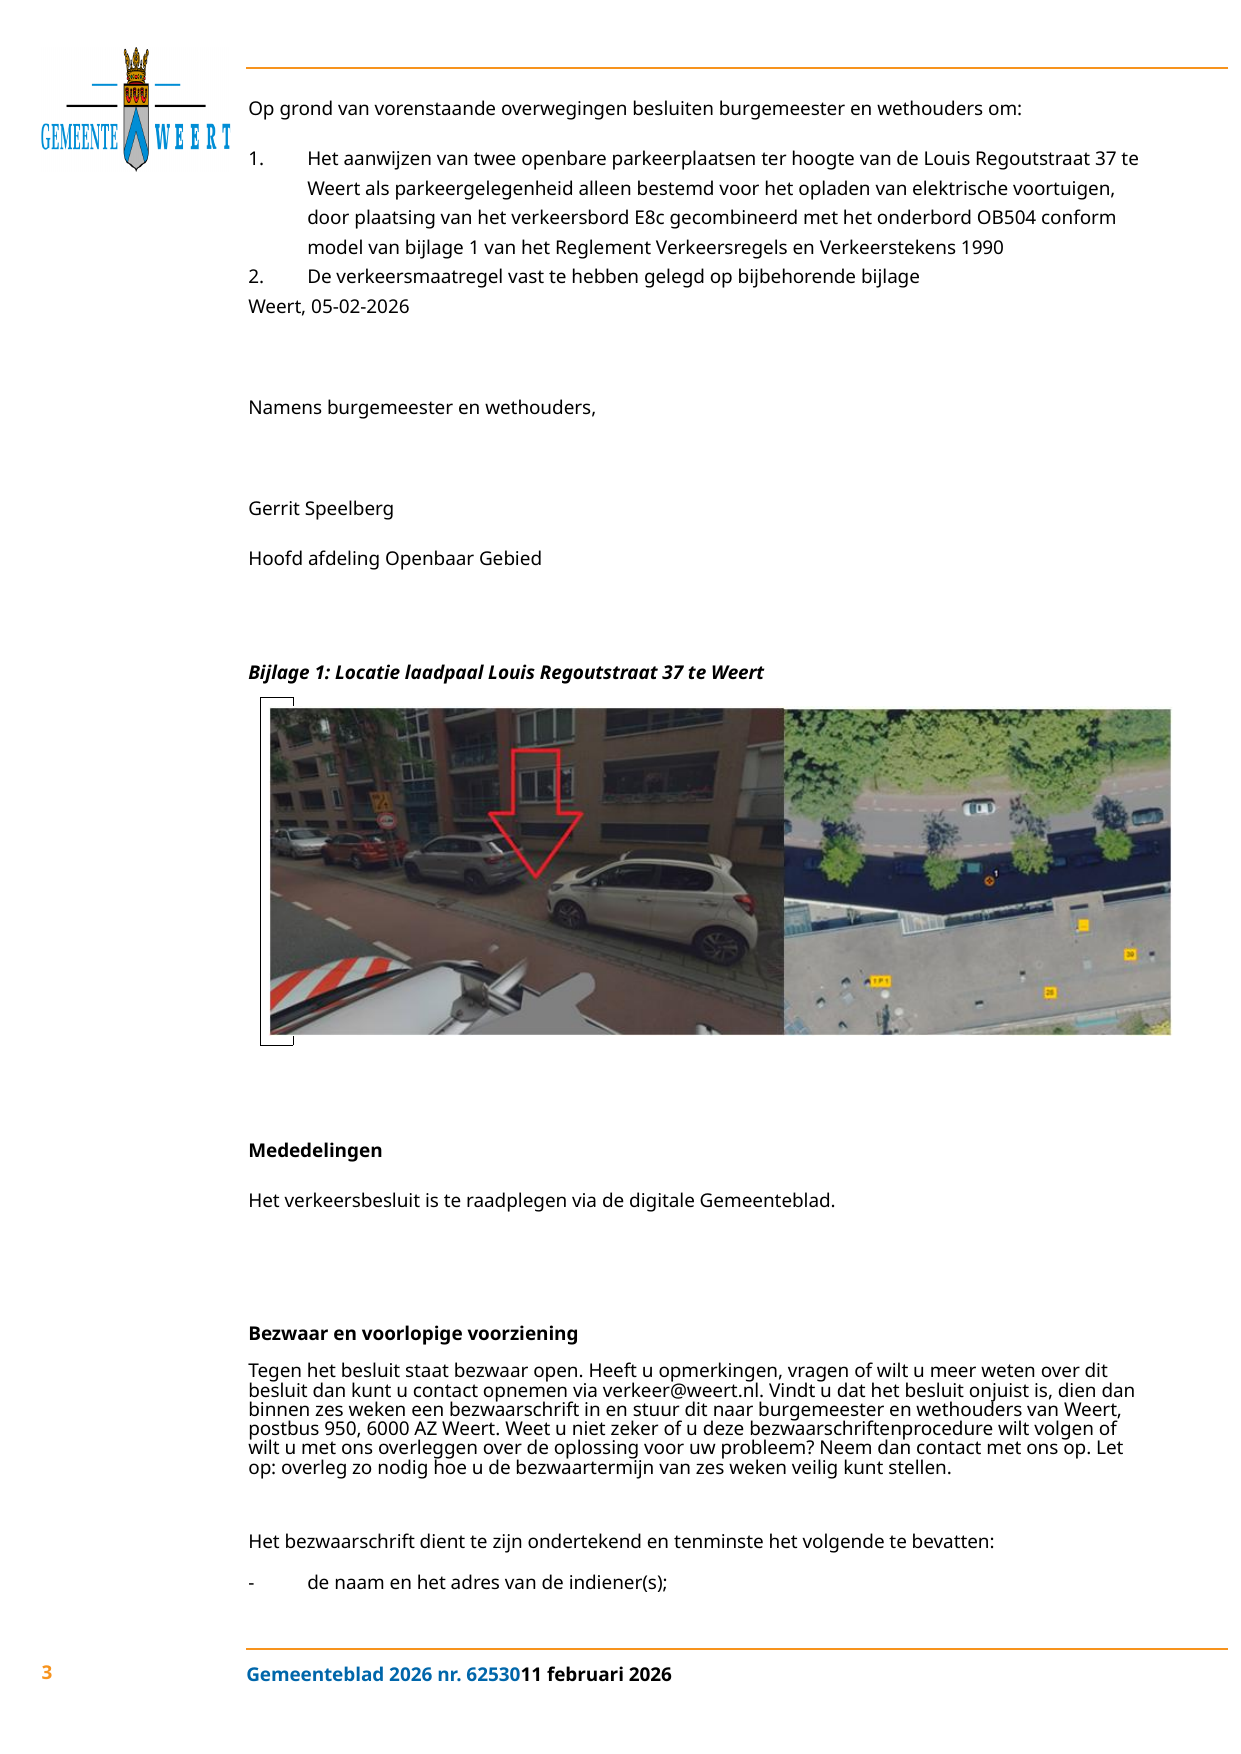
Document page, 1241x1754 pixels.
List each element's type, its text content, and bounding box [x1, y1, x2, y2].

text Tegen het besluit staat bezwaar open. Heeft u opmerkingen, vragen of wilt u meer weten over dit besluit dan kunt u contact opnemen via verkeer@weert.nl. Vindt u dat het besluit onjuist is, dien dan binnen zes weken een bezwaarschrift in en stuur dit naar burgemeester en wethouders van Weert, postbus 950, 6000 AZ Weert. Weet u niet zeker of u deze bezwaarschriftenprocedure wilt volgen of wilt u met ons overleggen over de oplossing voor uw probleem? Neem dan contact met ons op. Let op: overleg zo nodig hoe u de bezwaartermijn van zes weken veilig kunt stellen. [248, 1362, 1152, 1478]
list Het aanwijzen van twee openbare parkeerplaatsen ter hoogte van de Louis Regoutstraat 37 te Weert als parkeergelegenheid alleen bestemd voor het opladen van elektrische voortuigen, door plaatsing van het verkeersbord E8c gecombineerd met het onderbord OB504 conform model van bijlage 1 van het Reglement Verkeersregels en Verkeerstekens 1990 [248, 145, 1152, 260]
picture [268, 706, 1173, 1036]
text Het bezwaarschrift dient te zijn ondertekend en tenminste het volgende te bevatten: [248, 1533, 1152, 1552]
text Mededelingen [248, 1137, 1152, 1163]
text Op grond van vorenstaande overwegingen besluiten burgemeester en wethouders om: [248, 95, 1152, 121]
list de naam en het adres van de indiener(s); [248, 1569, 1152, 1595]
text Het verkeersbesluit is te raadplegen via de digitale Gemeenteblad. [248, 1188, 1152, 1213]
text Gerrit Speelberg [248, 495, 1152, 521]
text Hoofd afdeling Openbaar Gebied [248, 545, 1152, 571]
text Namens burgemeester en wethouders, [248, 394, 1152, 420]
picture [41, 47, 231, 172]
text Bezwaar en voorlopige voorziening [248, 1325, 1152, 1344]
text Weert, 05-02-2026 [248, 293, 1152, 319]
text Bijlage 1: Locatie laadpaal Louis Regoutstraat 37 te Weert [248, 659, 1152, 685]
list De verkeersmaatregel vast te hebben gelegd op bijbehorende bijlage [248, 263, 1152, 289]
